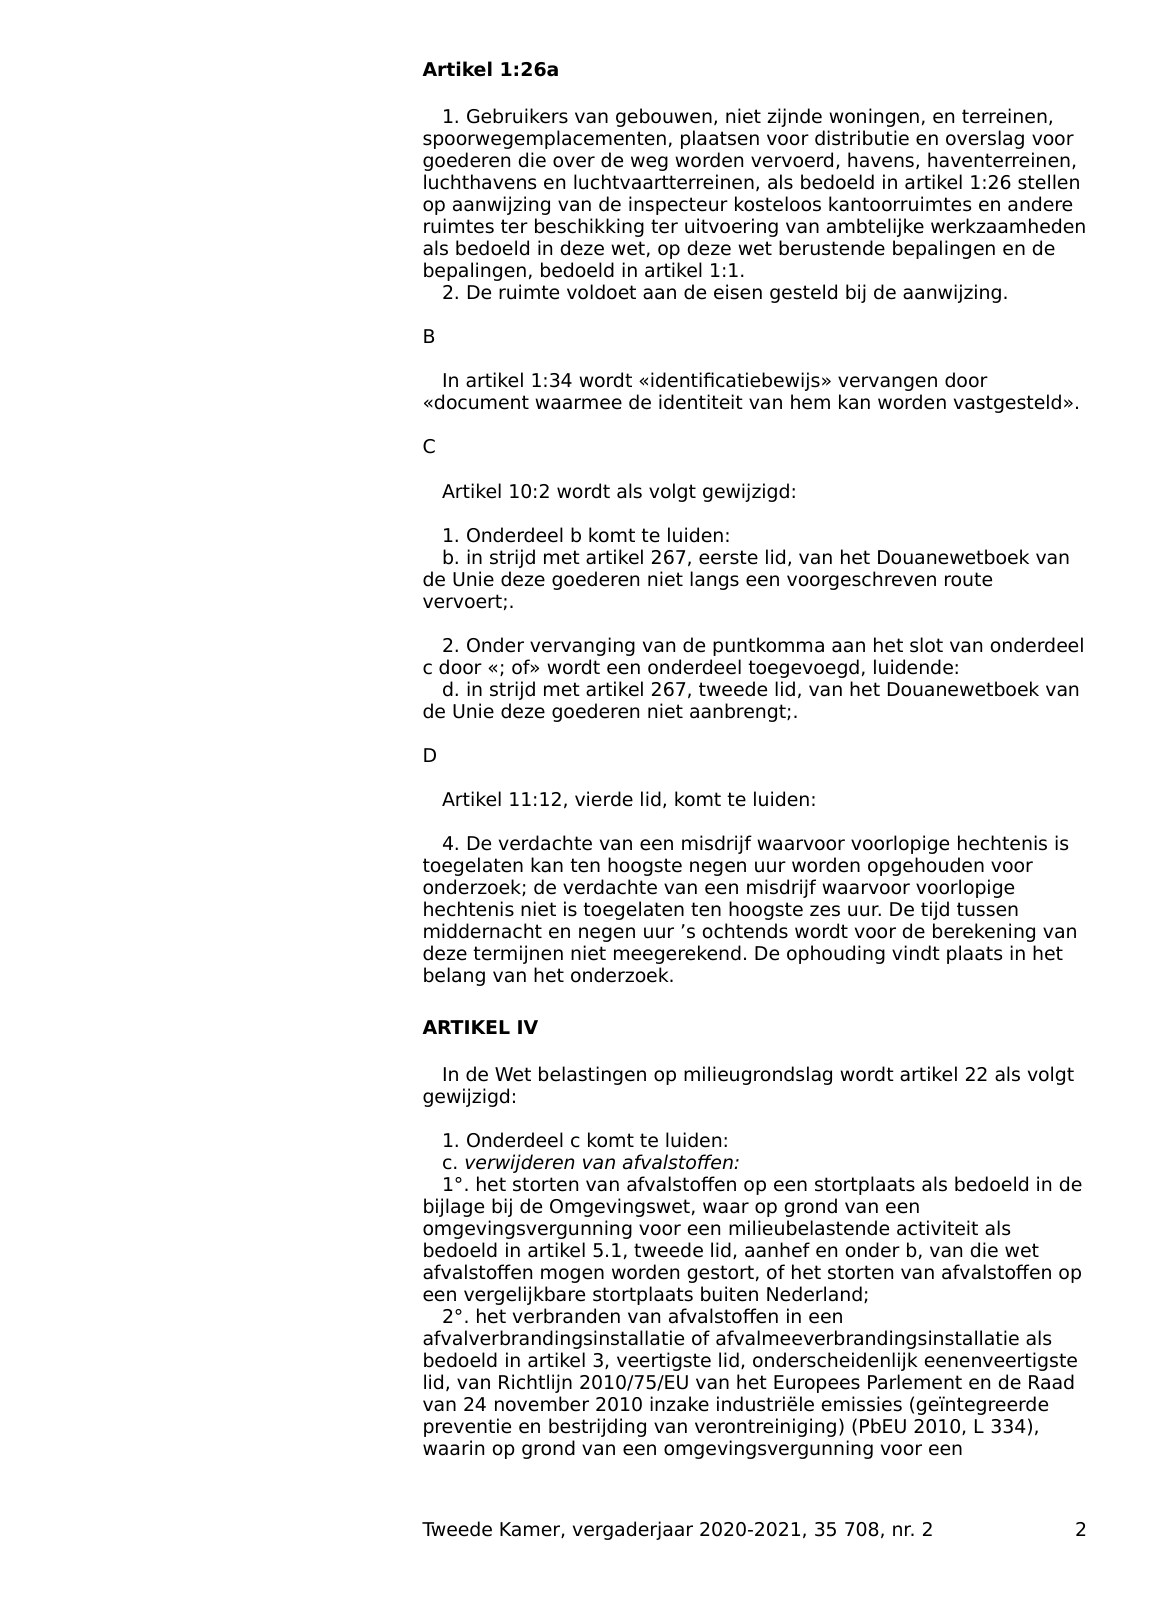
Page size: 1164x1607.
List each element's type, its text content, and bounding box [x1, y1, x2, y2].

text 1. Gebruikers van gebouwen, niet zijnde woningen, en terreinen, spoorwegemplacementen, plaatsen voor distributie en overslag voor goederen die over de weg worden vervoerd, havens, haventerreinen, luchthavens en luchtvaartterreinen, als bedoeld in artikel 1:26 stellen op aanwijzing van de inspecteur kosteloos kantoorruimtes en andere ruimtes ter beschikking ter uitvoering van ambtelijke werkzaamheden als bedoeld in deze wet, op deze wet berustende bepalingen en de bepalingen, bedoeld in artikel 1:1. [422, 106, 1087, 282]
text Artikel 11:12, vierde lid, komt te luiden: [422, 789, 1087, 811]
text 4. De verdachte van een misdrijf waarvoor voorlopige hechtenis is toegelaten kan ten hoogste negen uur worden opgehouden voor onderzoek; de verdachte van een misdrijf waarvoor voorlopige hechtenis niet is toegelaten ten hoogste zes uur. De tijd tussen middernacht en negen uur ’s ochtends wordt voor de berekening van deze termijnen niet meegerekend. De ophouding vindt plaats in het belang van het onderzoek. [422, 833, 1087, 987]
text Artikel 10:2 wordt als volgt gewijzigd: [422, 481, 1087, 502]
text D [422, 745, 1087, 767]
text 1. Onderdeel c komt te luiden: [422, 1130, 1087, 1152]
text b. in strijd met artikel 267, eerste lid, van het Douanewetboek van de Unie deze goederen niet langs een voorgeschreven route vervoert;. [422, 547, 1087, 613]
text 1. Onderdeel b komt te luiden: [422, 525, 1087, 547]
text d. in strijd met artikel 267, tweede lid, van het Douanewetboek van de Unie deze goederen niet aanbrengt;. [422, 679, 1087, 723]
text 2. De ruimte voldoet aan de eisen gesteld bij de aanwijzing. [422, 282, 1087, 304]
text c. verwijderen van afvalstoffen: [422, 1152, 1087, 1174]
subtitle ARTIKEL IV [422, 1017, 1087, 1039]
text 1°. het storten van afvalstoffen op een stortplaats als bedoeld in de bijlage bij de Omgevingswet, waar op grond van een omgevingsvergunning voor een milieubelastende activiteit als bedoeld in artikel 5.1, tweede lid, aanhef en onder b, van die wet afvalstoffen mogen worden gestort, of het storten van afvalstoffen op een vergelijkbare stortplaats buiten Nederland; [422, 1174, 1087, 1306]
text C [422, 436, 1087, 458]
text 2°. het verbranden van afvalstoffen in een afvalverbrandingsinstallatie of afvalmeeverbrandingsinstallatie als bedoeld in artikel 3, veertigste lid, onderscheidenlijk eenenveertigste lid, van Richtlijn 2010/75/EU van het Europees Parlement en de Raad van 24 november 2010 inzake industriële emissies (geïntegreerde preventie en bestrijding van verontreiniging) (PbEU 2010, L 334), waarin op grond van een omgevingsvergunning voor een [422, 1306, 1087, 1460]
subtitle Artikel 1:26a [422, 59, 1087, 81]
text In artikel 1:34 wordt «identificatiebewijs» vervangen door «document waarmee de identiteit van hem kan worden vastgesteld». [422, 370, 1087, 414]
text B [422, 326, 1087, 348]
text 2. Onder vervanging van de puntkomma aan het slot van onderdeel c door «; of» wordt een onderdeel toegevoegd, luidende: [422, 635, 1087, 679]
text In de Wet belastingen op milieugrondslag wordt artikel 22 als volgt gewijzigd: [422, 1064, 1087, 1108]
